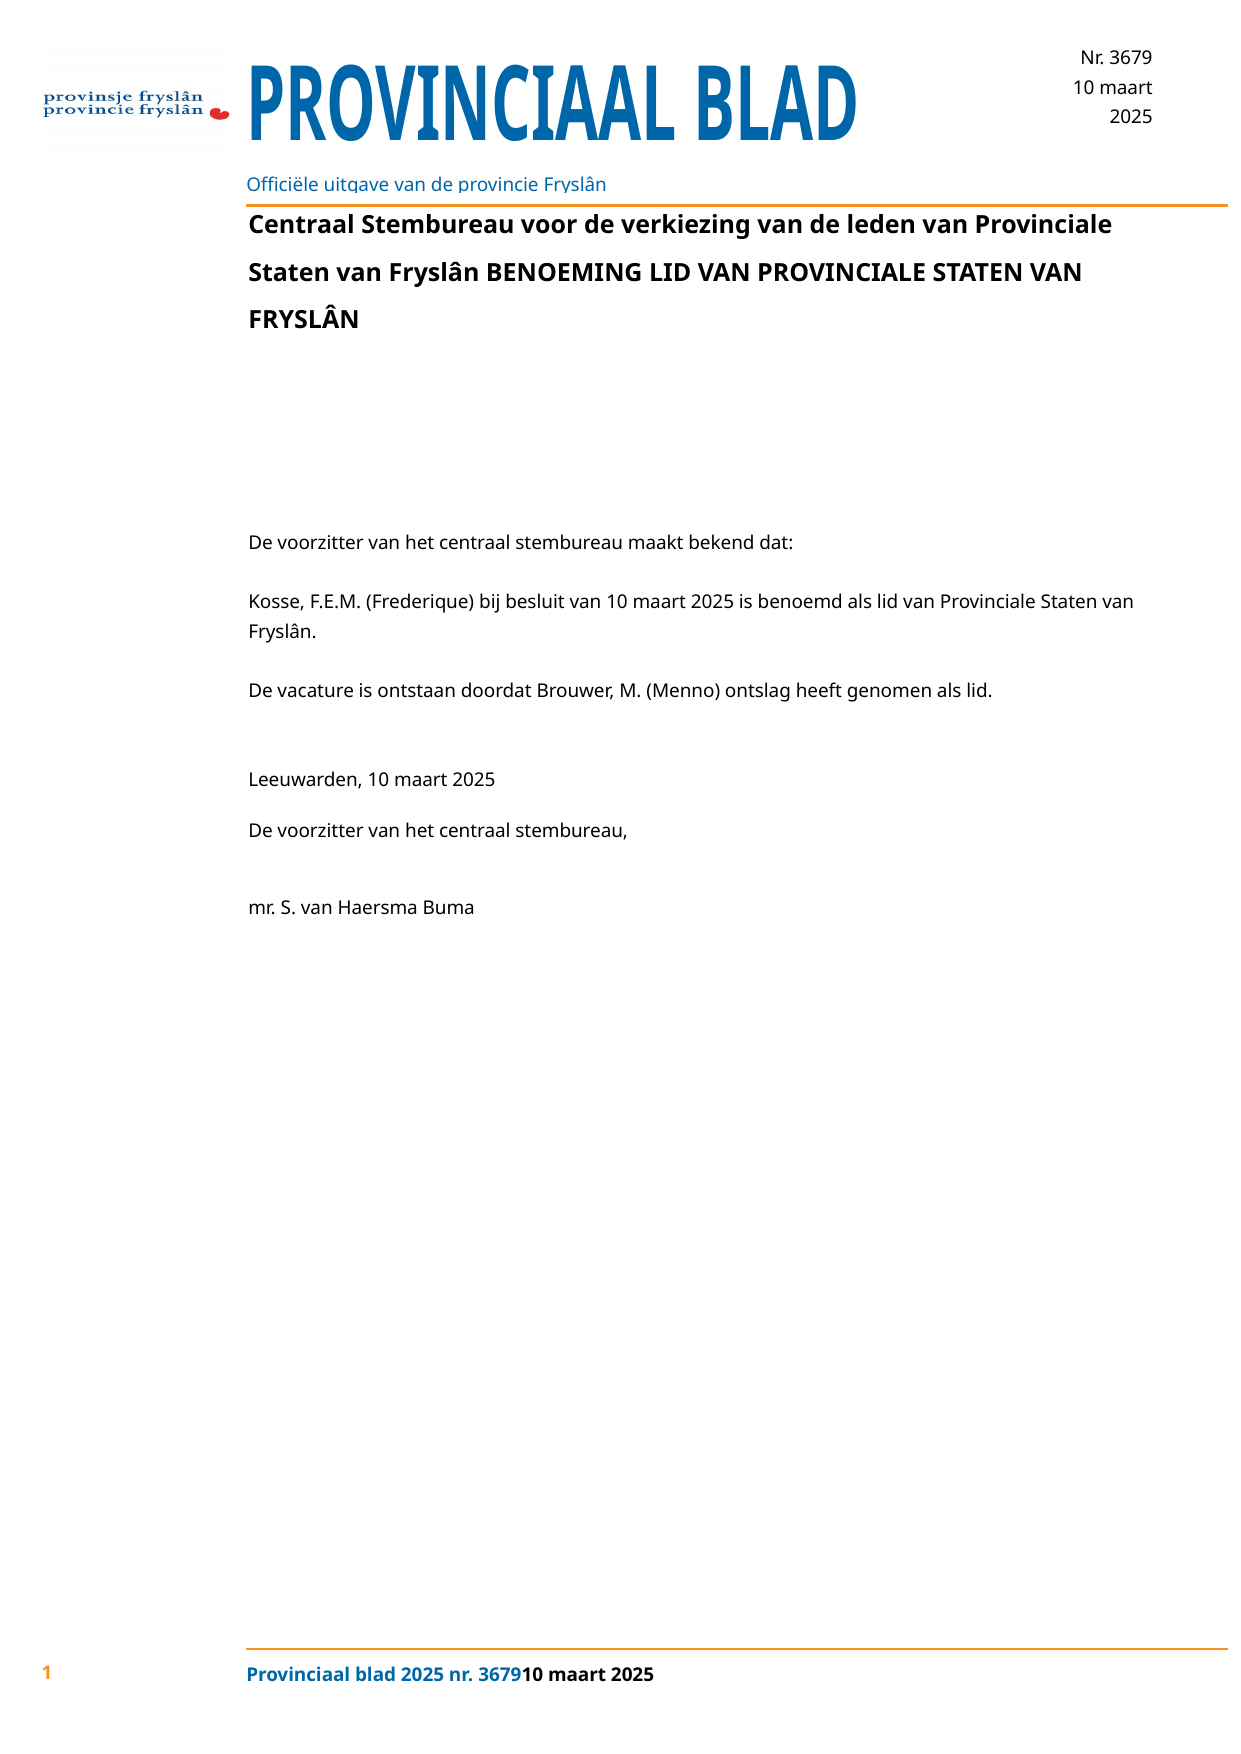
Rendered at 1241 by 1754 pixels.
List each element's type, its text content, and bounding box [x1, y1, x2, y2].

text Leeuwarden, 10 maart 2025 [248, 766, 1152, 792]
text De vacature is ontstaan doordat Brouwer, M. (Menno) ontslag heeft genomen als lid. [248, 677, 1152, 703]
text Kosse, F.E.M. (Frederique) bij besluit van 10 maart 2025 is benoemd als lid van Provinciale Staten van Fryslân. [248, 588, 1152, 644]
picture [41, 47, 231, 172]
text De voorzitter van het centraal stembureau, [248, 817, 1152, 843]
text De voorzitter van het centraal stembureau maakt bekend dat: [248, 529, 1152, 555]
text mr. S. van Haersma Buma [248, 894, 1152, 920]
text Centraal Stembureau voor de verkiezing van de leden van Provinciale Staten van Fryslân BENOEMING LID VAN PROVINCIALE STATEN VAN FRYSLÂN [248, 207, 1152, 336]
